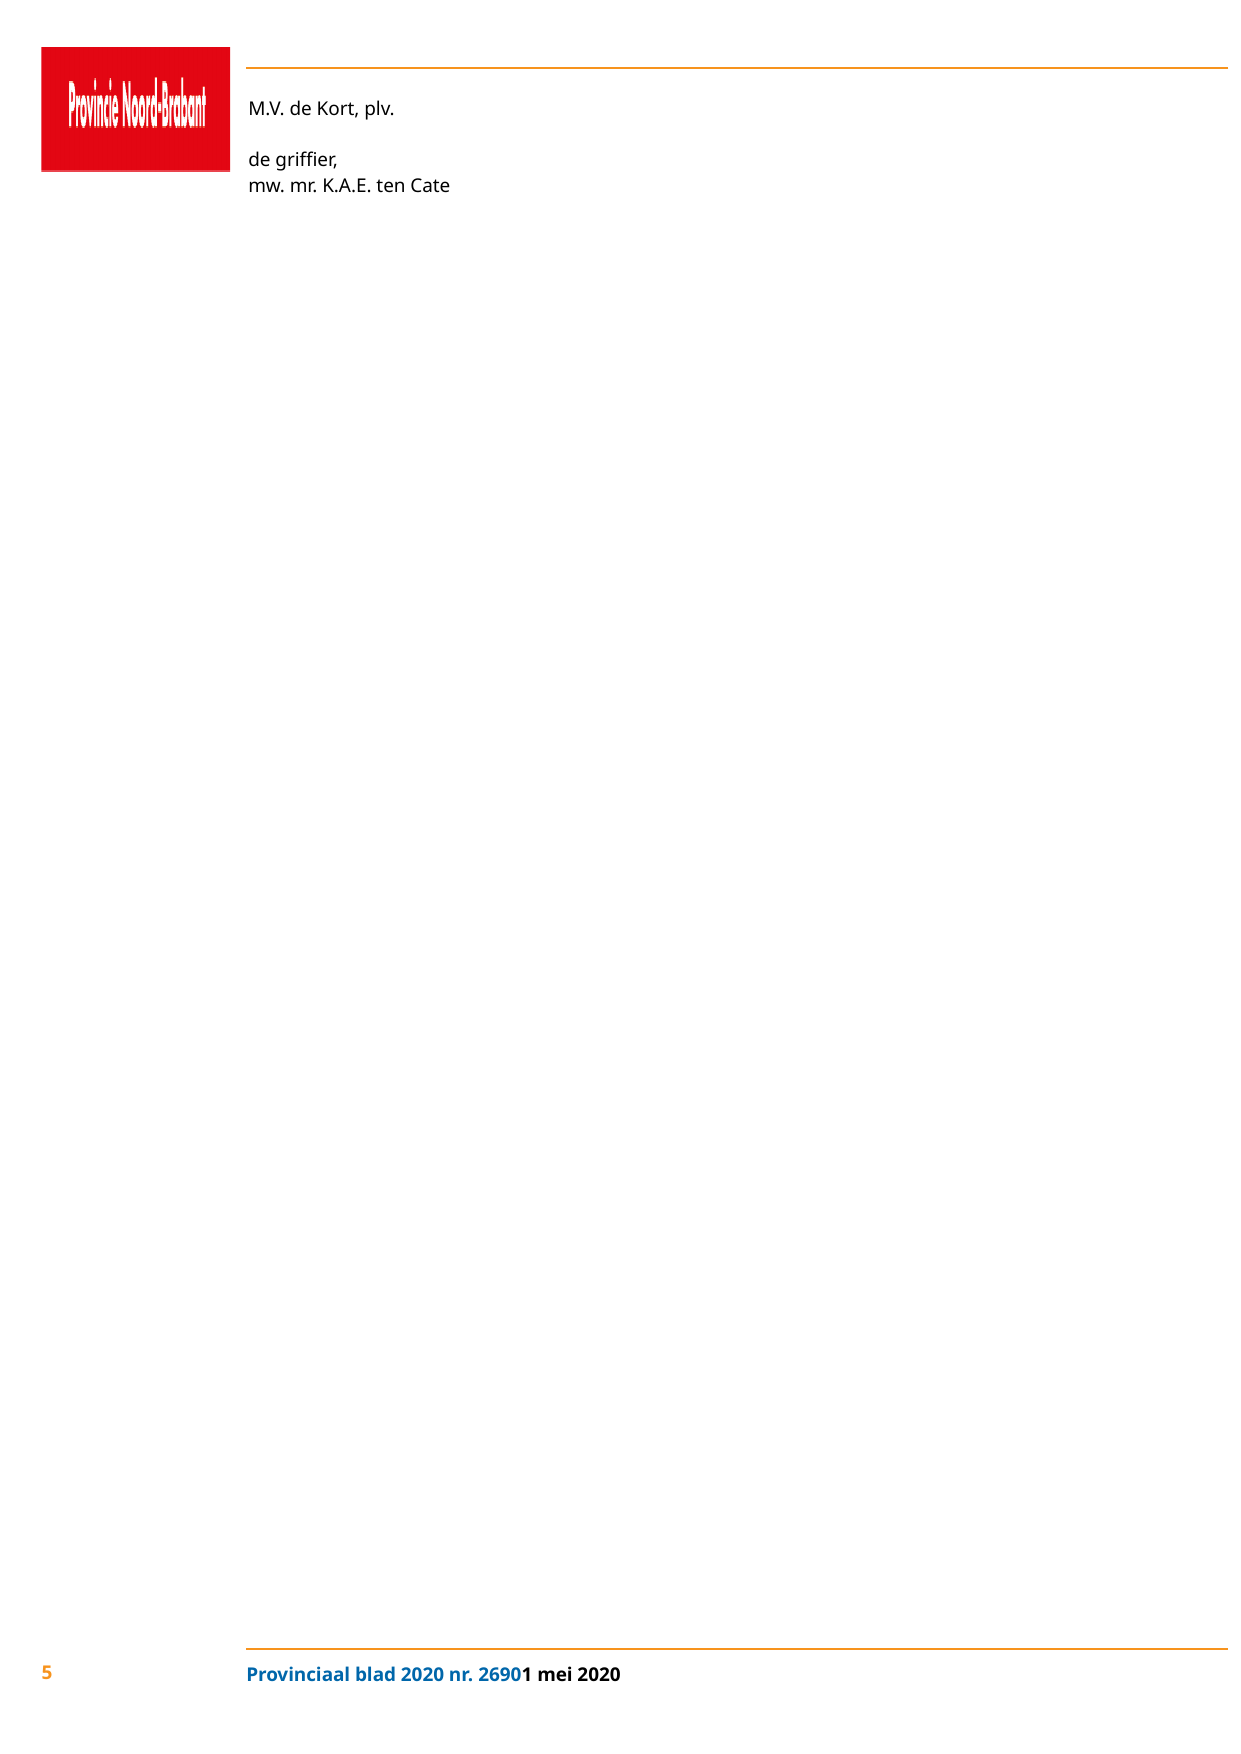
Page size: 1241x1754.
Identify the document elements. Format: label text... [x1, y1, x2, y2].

picture [41, 47, 231, 172]
text de griffier, [248, 146, 1152, 172]
text M.V. de Kort, plv. [248, 95, 1152, 121]
text mw. mr. K.A.E. ten Cate [248, 172, 1152, 198]
